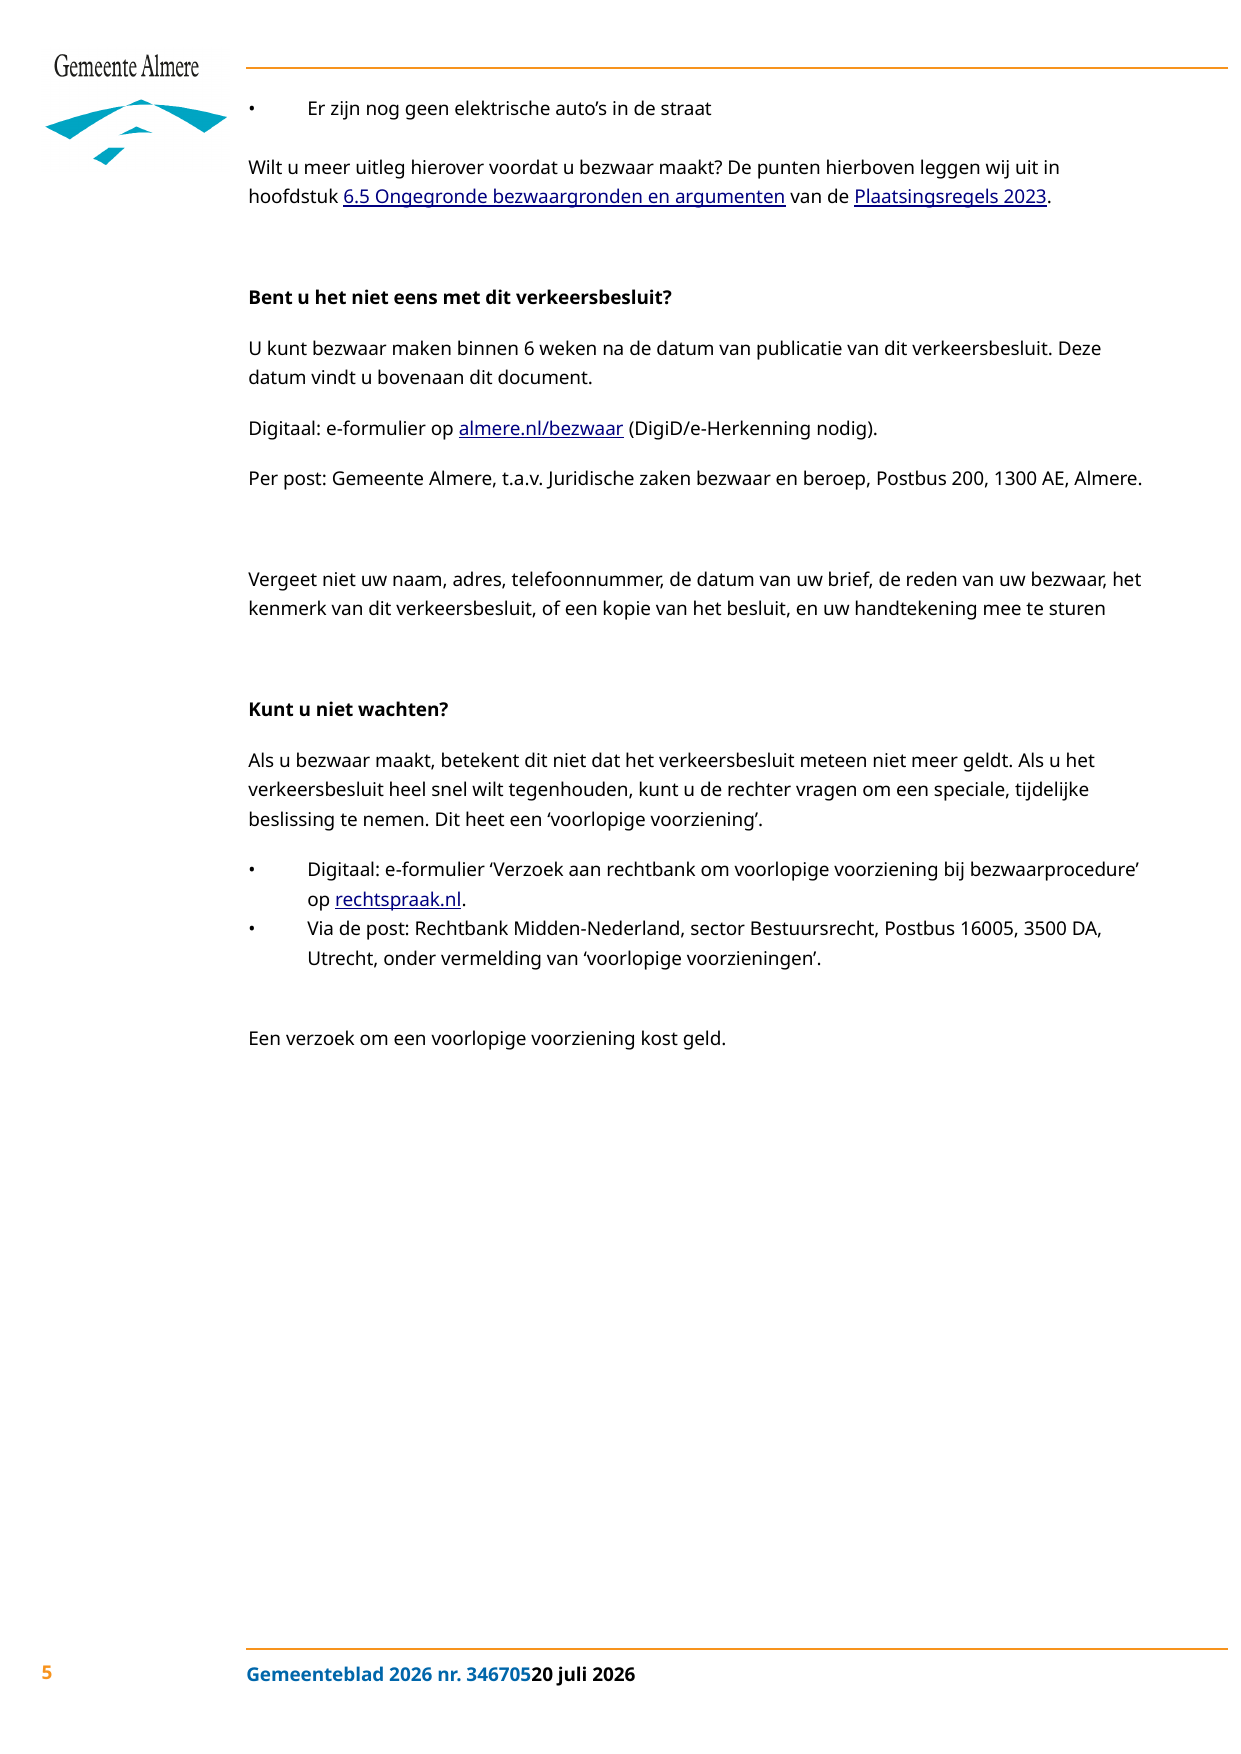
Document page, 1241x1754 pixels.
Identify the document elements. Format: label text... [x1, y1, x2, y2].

text Per post: Gemeente Almere, t.a.v. Juridische zaken bezwaar en beroep, Postbus 200, 1300 AE, Almere. [248, 465, 1152, 491]
text Een verzoek om een voorlopige voorziening kost geld. [248, 1025, 1152, 1051]
list Digitaal: e-formulier ‘Verzoek aan rechtbank om voorlopige voorziening bij bezwaarprocedure’ op rechtspraak.nl. [248, 856, 1152, 912]
text Vergeet niet uw naam, adres, telefoonnummer, de datum van uw brief, de reden van uw bezwaar, het kenmerk van dit verkeersbesluit, of een kopie van het besluit, en uw handtekening mee te sturen [248, 566, 1152, 621]
text Kunt u niet wachten? [248, 696, 1152, 722]
text Wilt u meer uitleg hierover voordat u bezwaar maakt? De punten hierboven leggen wij uit in hoofdstuk 6.5 Ongegronde bezwaargronden en argumenten van de Plaatsingsregels 2023. [248, 154, 1152, 209]
list Er zijn nog geen elektrische auto’s in de straat [248, 95, 1152, 121]
text Als u bezwaar maakt, betekent dit niet dat het verkeersbesluit meteen niet meer geldt. Als u het verkeersbesluit heel snel wilt tegenhouden, kunt u de rechter vragen om een speciale, tijdelijke beslissing te nemen. Dit heet een ‘voorlopige voorziening’. [248, 747, 1152, 832]
text Digitaal: e-formulier op almere.nl/bezwaar (DigiD/e-Herkenning nodig). [248, 415, 1152, 441]
picture [41, 47, 231, 172]
list Via de post: Rechtbank Midden-Nederland, sector Bestuursrecht, Postbus 16005, 3500 DA, Utrecht, onder vermelding van ‘voorlopige voorzieningen’. [248, 916, 1152, 971]
text Bent u het niet eens met dit verkeersbesluit? [248, 284, 1152, 310]
text U kunt bezwaar maken binnen 6 weken na de datum van publicatie van dit verkeersbesluit. Deze datum vindt u bovenaan dit document. [248, 335, 1152, 390]
